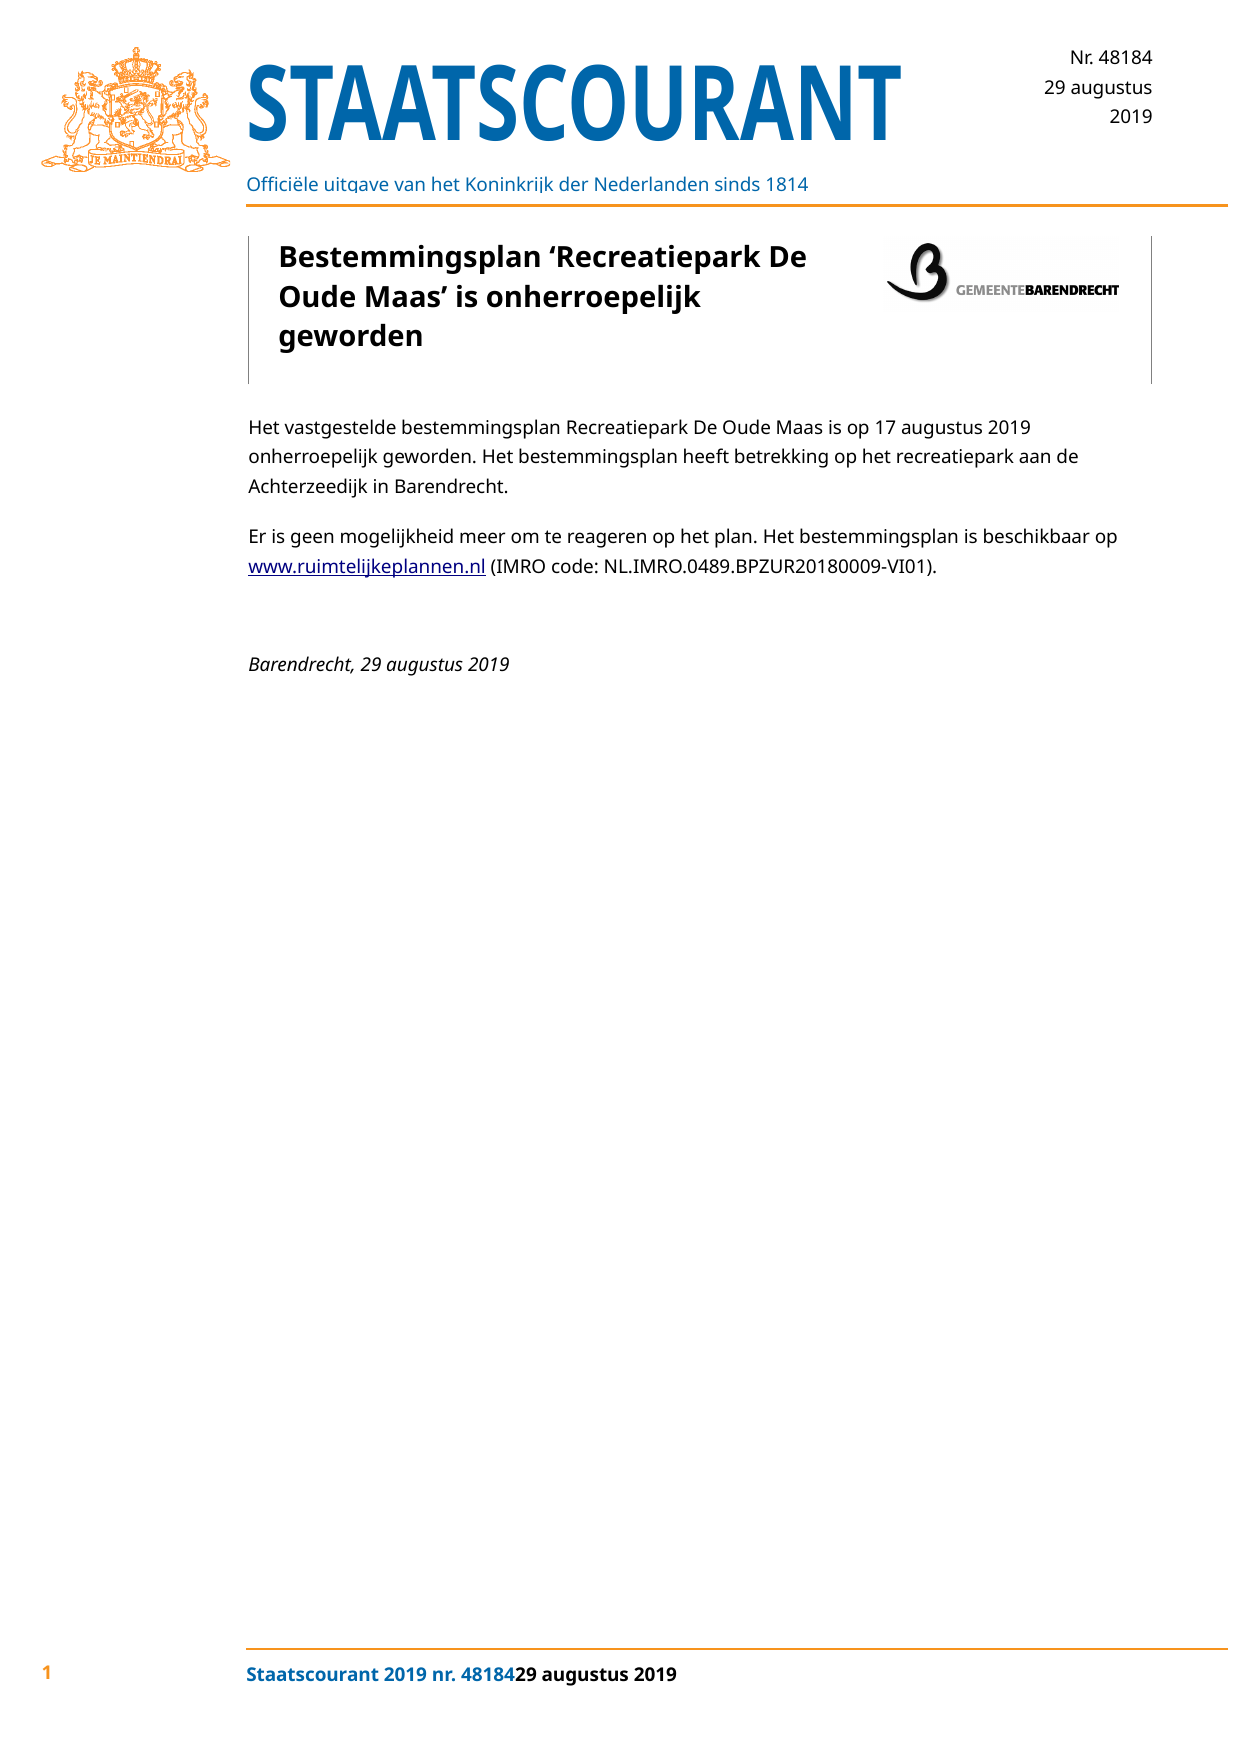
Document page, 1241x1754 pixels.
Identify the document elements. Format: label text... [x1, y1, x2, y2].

picture [882, 236, 1119, 312]
text Er is geen mogelijkheid meer om te reageren op het plan. Het bestemmingsplan is beschikbaar op www.ruimtelijkeplannen.nl (IMRO code: NL.IMRO.0489.BPZUR20180009-VI01). [248, 523, 1152, 579]
table_header [850, 236, 1151, 384]
table_header Bestemmingsplan ‘Recreatiepark De Oude Maas’ is onherroepelijk geworden [249, 236, 850, 384]
picture [41, 47, 231, 172]
text Barendrecht, 29 augustus 2019 [248, 651, 1152, 677]
text Het vastgestelde bestemmingsplan Recreatiepark De Oude Maas is op 17 augustus 2019 onherroepelijk geworden. Het bestemmingsplan heeft betrekking op het recreatiepark aan de Achterzeedijk in Barendrecht. [248, 414, 1152, 499]
